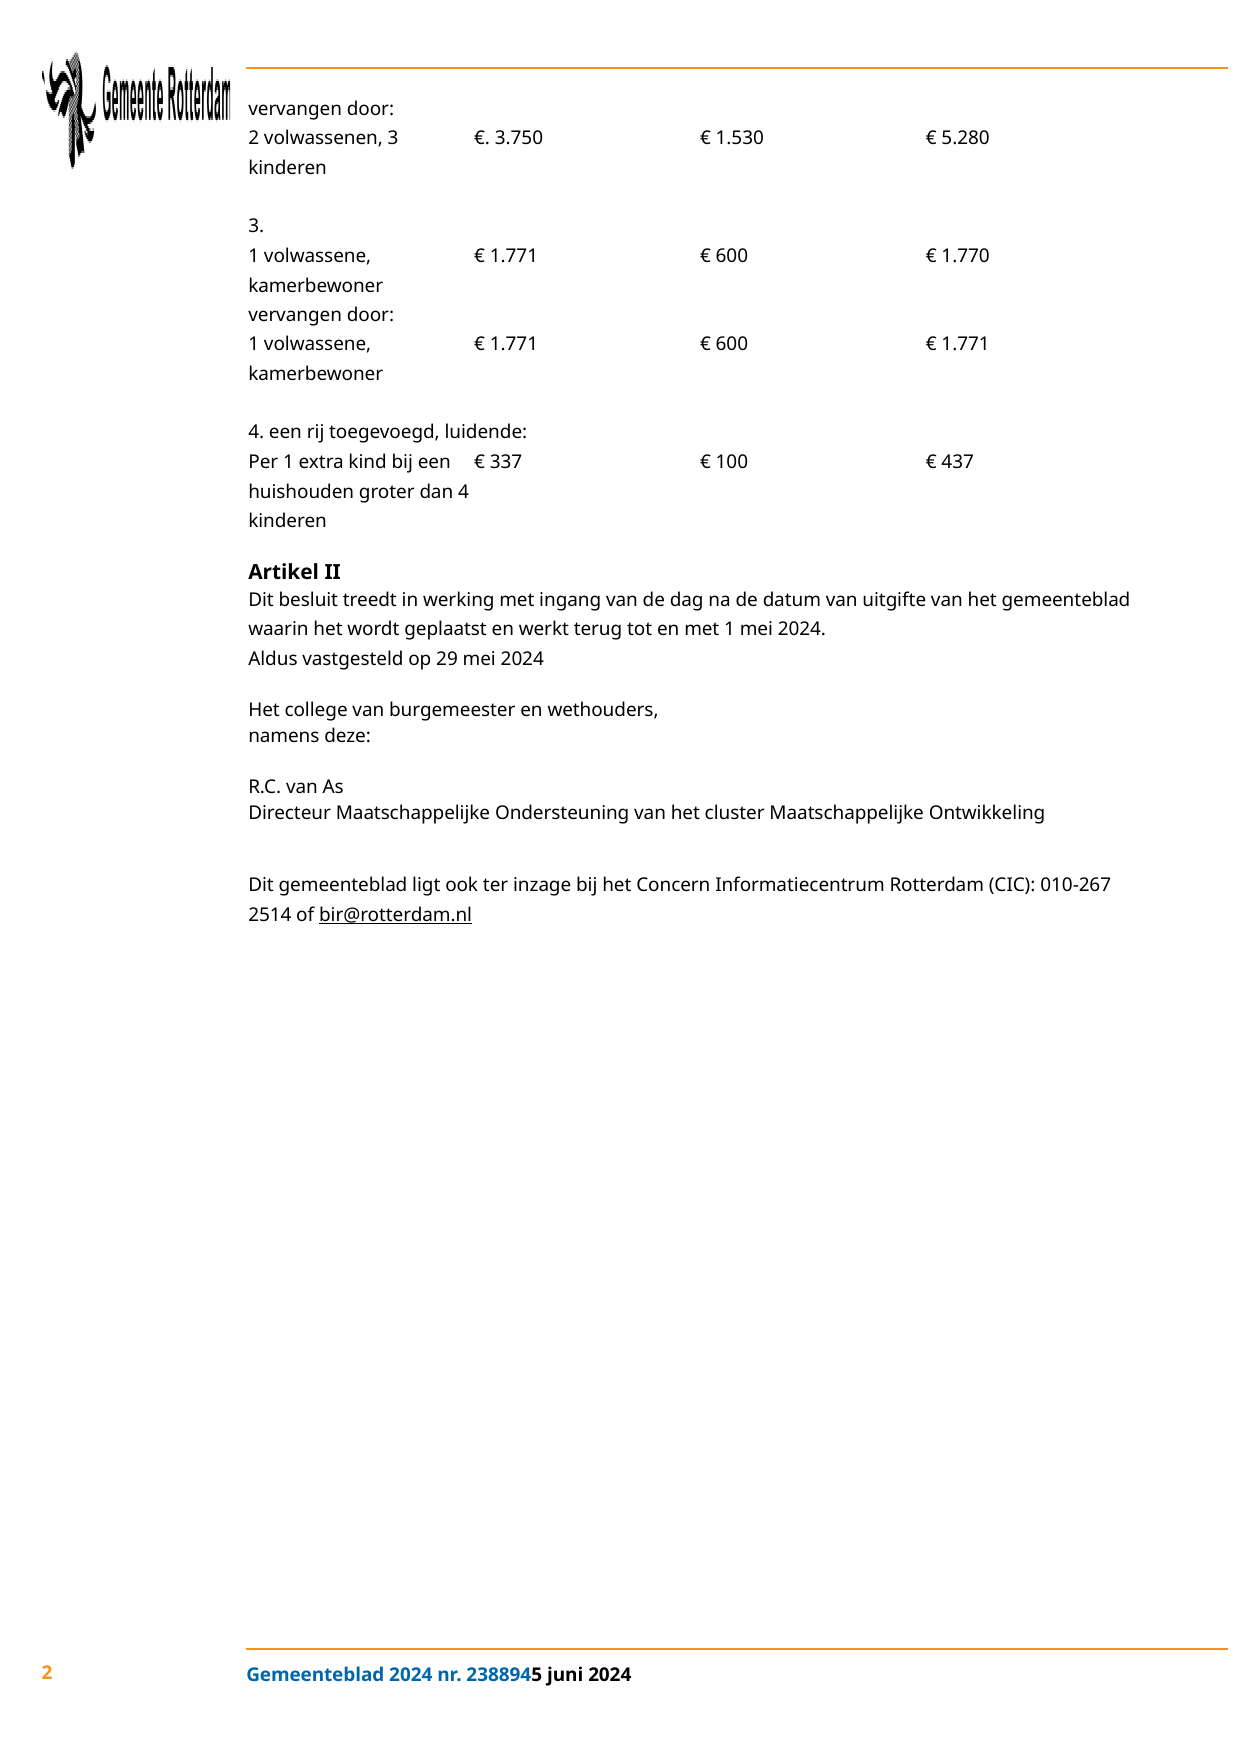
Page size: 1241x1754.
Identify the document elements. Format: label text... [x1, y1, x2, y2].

table_header € 337 [474, 448, 700, 533]
text Het college van burgemeester en wethouders, [248, 696, 1152, 722]
text Dit besluit treedt in werking met ingang van de dag na de datum van uitgifte van het gemeenteblad waarin het wordt geplaatst en werkt terug tot en met 1 mei 2024. [248, 586, 1152, 641]
text Dit gemeenteblad ligt ook ter inzage bij het Concern Informatiecentrum Rotterdam (CIC): 010-267 2514 of bir@rotterdam.nl [248, 872, 1152, 927]
text Artikel II [248, 557, 1152, 586]
table_header € 1.771 [474, 331, 700, 386]
table_header € 437 [926, 448, 1152, 533]
text R.C. van As [248, 773, 1152, 799]
table_header €. 3.750 [474, 125, 700, 180]
table_header Per 1 extra kind bij een huishouden groter dan 4 kinderen [248, 448, 474, 533]
table_header 1 volwassene, kamerbewoner [248, 331, 474, 386]
picture [41, 47, 231, 172]
table_header € 600 [700, 331, 926, 386]
table_header 1 volwassene, kamerbewoner [248, 242, 474, 298]
table_header € 5.280 [926, 125, 1152, 180]
table_header € 1.530 [700, 125, 926, 180]
table_header € 100 [700, 448, 926, 533]
text vervangen door: [248, 95, 1152, 121]
text vervangen door: [248, 301, 1152, 327]
table_header € 600 [700, 242, 926, 298]
table_header 2 volwassenen, 3 kinderen [248, 125, 474, 180]
table_header € 1.771 [926, 331, 1152, 386]
table_header € 1.770 [926, 242, 1152, 298]
text 3. [248, 213, 1152, 238]
text namens deze: [248, 722, 1152, 748]
text Directeur Maatschappelijke Ondersteuning van het cluster Maatschappelijke Ontwikkeling [248, 799, 1152, 825]
table_header € 1.771 [474, 242, 700, 298]
text 4. een rij toegevoegd, luidende: [248, 419, 1152, 444]
text Aldus vastgesteld op 29 mei 2024 [248, 645, 1152, 671]
